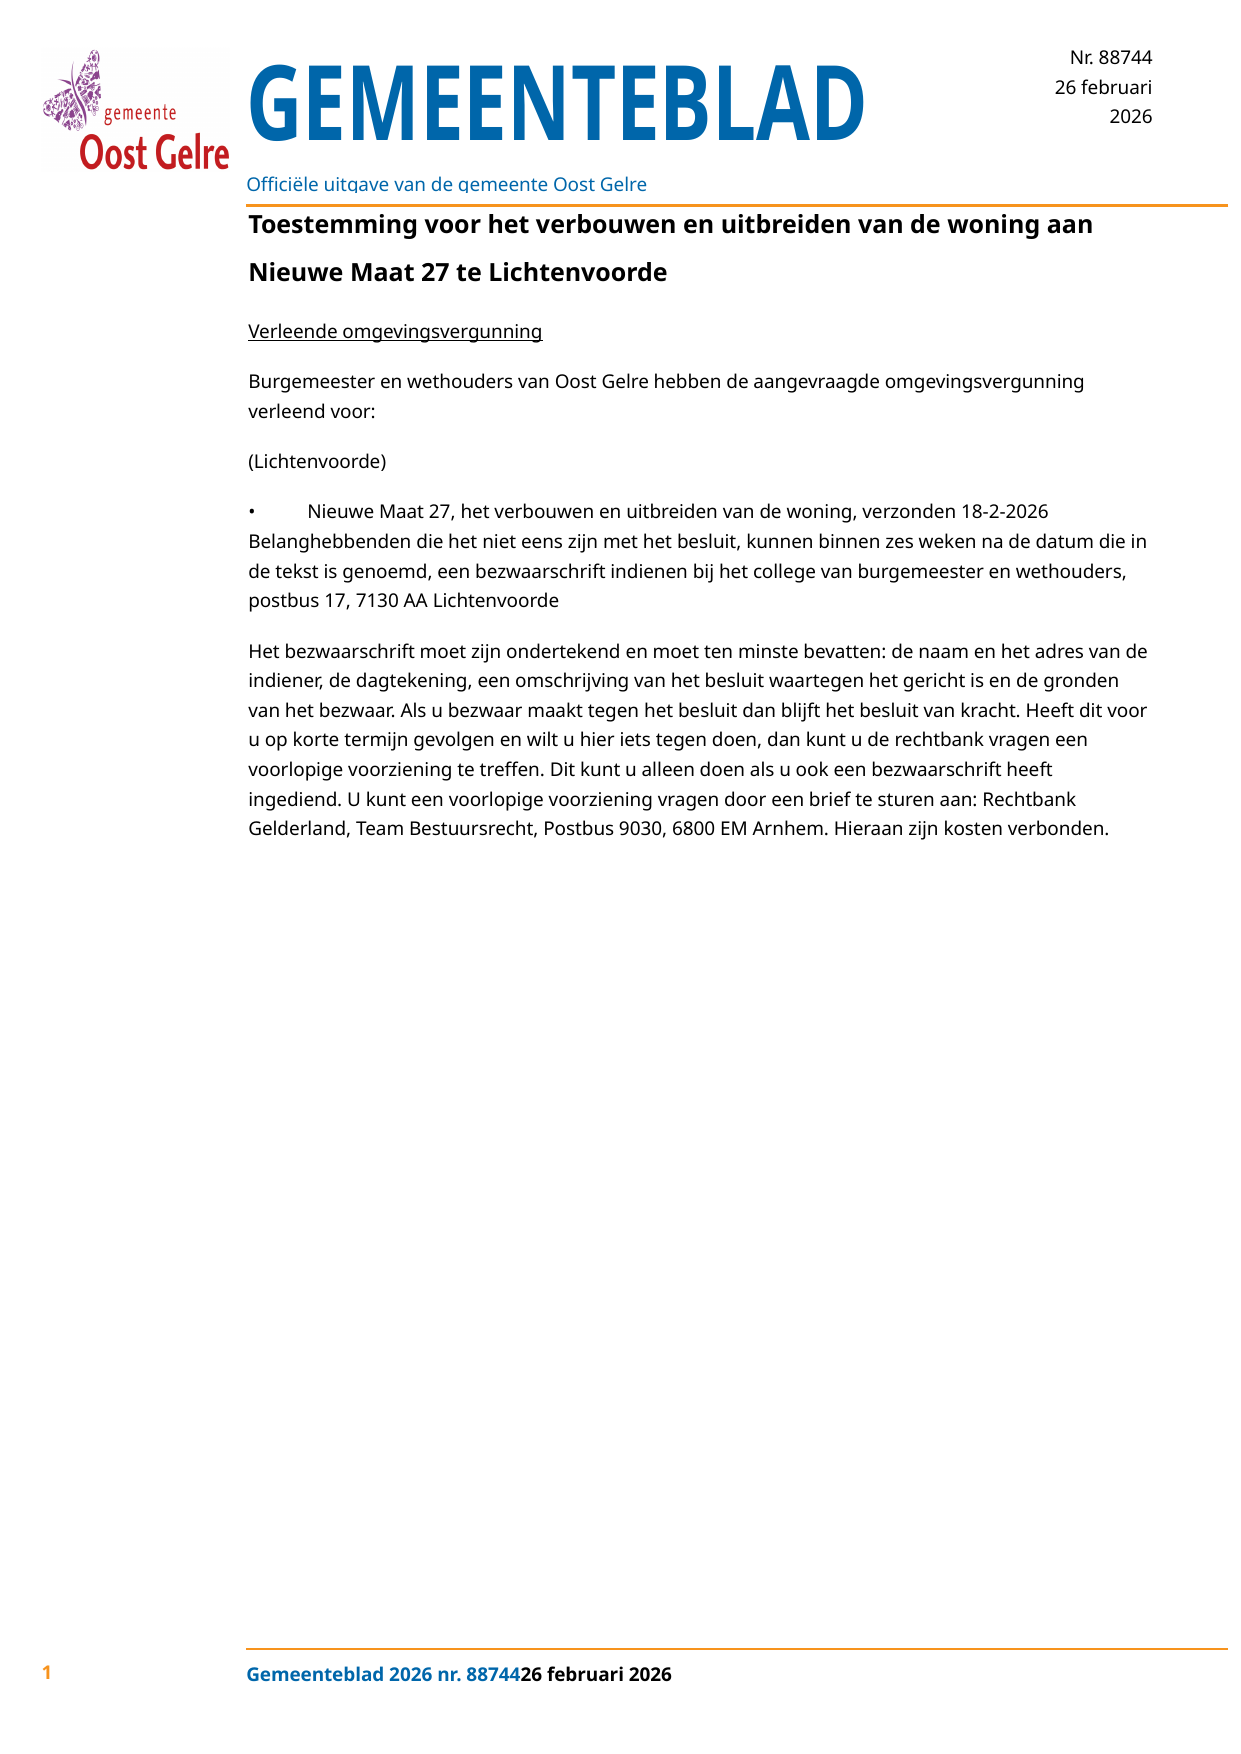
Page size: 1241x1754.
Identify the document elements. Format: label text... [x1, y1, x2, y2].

text Toestemming voor het verbouwen en uitbreiden van de woning aan Nieuwe Maat 27 te Lichtenvoorde [248, 207, 1152, 288]
list Nieuwe Maat 27, het verbouwen en uitbreiden van de woning, verzonden 18-2-2026 [248, 499, 1152, 524]
picture [41, 47, 231, 172]
text (Lichtenvoorde) [248, 448, 1152, 474]
text Burgemeester en wethouders van Oost Gelre hebben de aangevraagde omgevingsvergunning verleend voor: [248, 368, 1152, 424]
text Belanghebbenden die het niet eens zijn met het besluit, kunnen binnen zes weken na de datum die in de tekst is genoemd, een bezwaarschrift indienen bij het college van burgemeester en wethouders, postbus 17, 7130 AA Lichtenvoorde [248, 528, 1152, 613]
text Verleende omgevingsvergunning [248, 318, 1152, 344]
text Het bezwaarschrift moet zijn ondertekend en moet ten minste bevatten: de naam en het adres van de indiener, de dagtekening, een omschrijving van het besluit waartegen het gericht is en de gronden van het bezwaar. Als u bezwaar maakt tegen het besluit dan blijft het besluit van kracht. Heeft dit voor u op korte termijn gevolgen en wilt u hier iets tegen doen, dan kunt u de rechtbank vragen een voorlopige voorziening te treffen. Dit kunt u alleen doen als u ook een bezwaarschrift heeft ingediend. U kunt een voorlopige voorziening vragen door een brief te sturen aan: Rechtbank Gelderland, Team Bestuursrecht, Postbus 9030, 6800 EM Arnhem. Hieraan zijn kosten verbonden. [248, 638, 1152, 841]
